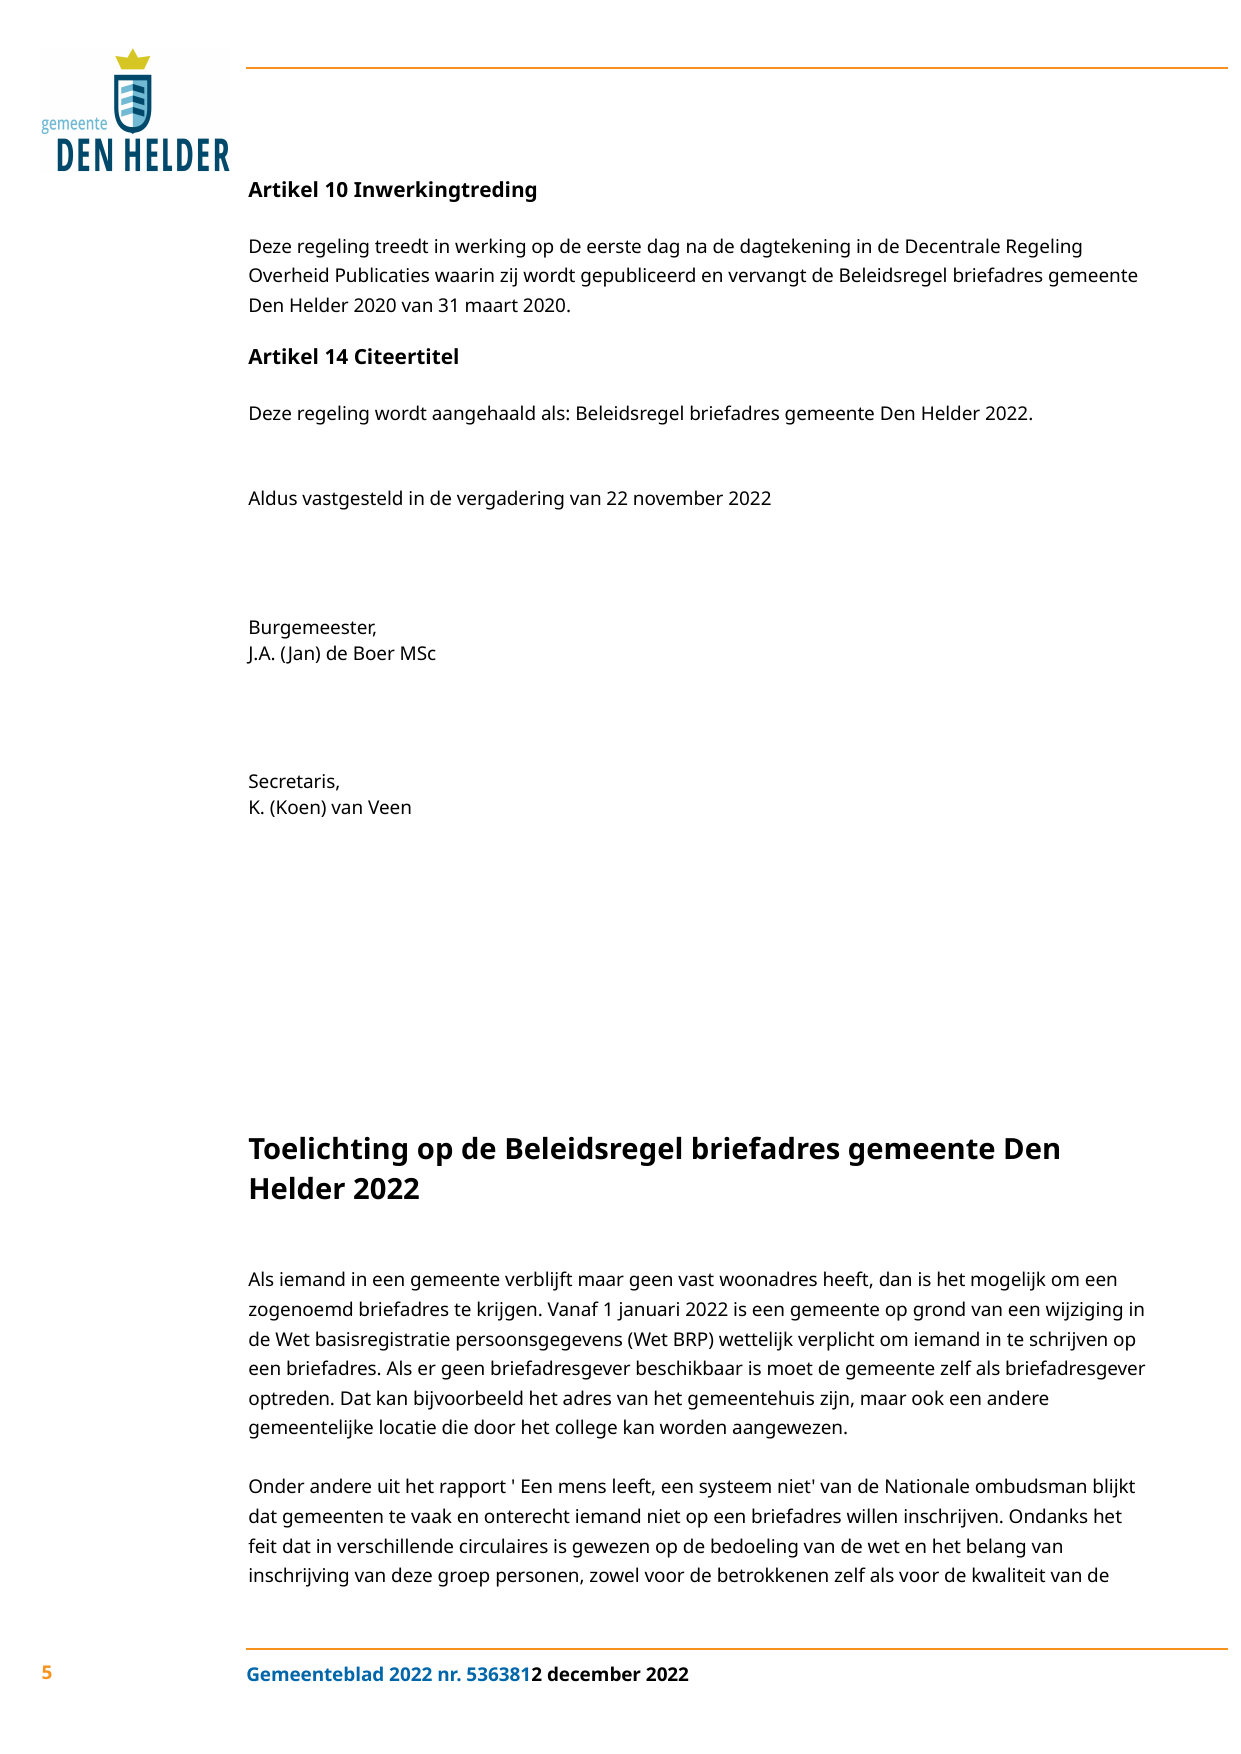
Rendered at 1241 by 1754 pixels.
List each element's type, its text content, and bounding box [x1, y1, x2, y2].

picture [182, 144, 187, 165]
text Aldus vastgesteld in de vergadering van 22 november 2022 [248, 485, 1152, 511]
picture [63, 144, 68, 165]
text Secretaris, [248, 768, 1152, 794]
text Deze regeling wordt aangehaald als: Beleidsregel briefadres gemeente Den Helder 2022. [248, 400, 1152, 426]
text Onder andere uit het rapport ' Een mens leeft, een systeem niet' van de Nationale ombudsman blijkt dat gemeenten te vaak en onterecht iemand niet op een briefadres willen inschrijven. Ondanks het feit dat in verschillende circulaires is gewezen op de bedoeling van de wet en het belang van inschrijving van deze groep personen, zowel voor de betrokkenen zelf als voor de kwaliteit van de [248, 1474, 1152, 1588]
picture [100, 154, 106, 172]
text Als iemand in een gemeente verblijft maar geen vast woonadres heeft, dan is het mogelijk om een zogenoemd briefadres te krijgen. Vanaf 1 januari 2022 is een gemeente op grond van een wijziging in de Wet basisregistratie persoonsgegevens (Wet BRP) wettelijk verplicht om iemand in te schrijven op een briefadres. Als er geen briefadresgever beschikbaar is moet de gemeente zelf als briefadresgever optreden. Dat kan bijvoorbeeld het adres van het gemeentehuis zijn, maar ook een andere gemeentelijke locatie die door het college kan worden aangewezen. [248, 1267, 1152, 1440]
text Artikel 10 Inwerkingtreding [248, 175, 1152, 203]
text Deze regeling treedt in werking op de eerste dag na de dagtekening in de Decentrale Regeling Overheid Publicaties waarin zij wordt gepubliceerd en vervangt de Beleidsregel briefadres gemeente Den Helder 2020 van 31 maart 2020. [248, 233, 1152, 318]
picture [41, 47, 231, 172]
picture [220, 160, 224, 172]
picture [130, 157, 135, 172]
text Artikel 14 Citeertitel [248, 342, 1152, 371]
text J.A. (Jan) de Boer MSc [248, 640, 1152, 665]
text K. (Koen) van Veen [248, 794, 1152, 820]
text Burgemeester, [248, 614, 1152, 640]
text Toelichting op de Beleidsregel briefadres gemeente Den Helder 2022 [248, 1128, 1152, 1208]
